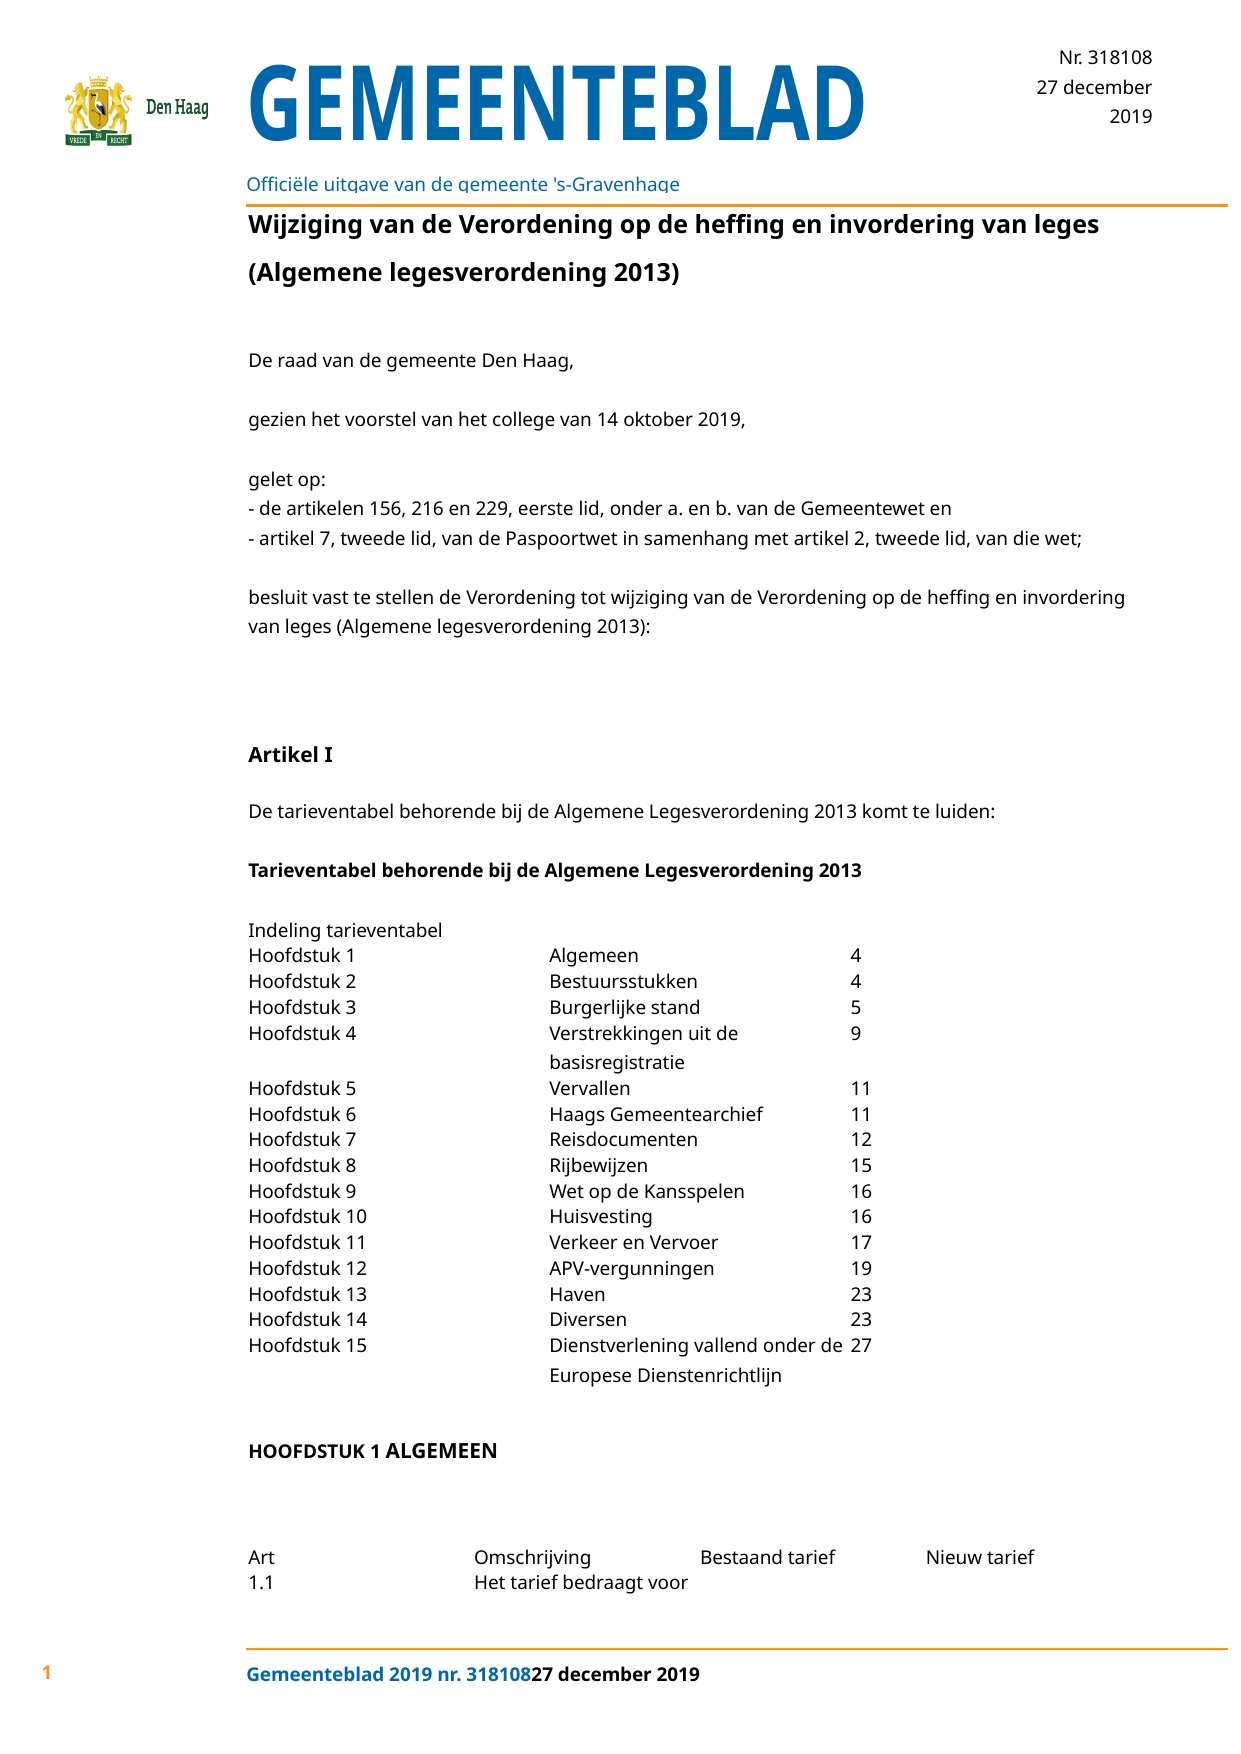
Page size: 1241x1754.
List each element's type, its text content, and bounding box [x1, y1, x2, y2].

table_cell Hoofdstuk 9 [248, 1178, 549, 1204]
text gezien het voorstel van het college van 14 oktober 2019, [248, 407, 1152, 432]
table_cell Verkeer en Vervoer [549, 1229, 850, 1255]
table_cell Haags Gemeentearchief [549, 1101, 850, 1126]
text Wijziging van de Verordening op de heffing en invordering van leges (Algemene legesverordening 2013) [248, 207, 1152, 288]
table_cell 4 [850, 943, 1152, 968]
table_cell Rijbewijzen [549, 1152, 850, 1178]
table_cell Reisdocumenten [549, 1126, 850, 1152]
table_cell 23 [850, 1281, 1152, 1307]
text - de artikelen 156, 216 en 229, eerste lid, onder a. en b. van de Gemeentewet en [248, 495, 1152, 521]
table_cell 12 [850, 1126, 1152, 1152]
table_cell 15 [850, 1152, 1152, 1178]
table_cell 5 [850, 994, 1152, 1020]
table_header Bestaand tarief [700, 1544, 926, 1569]
table_cell 4 [850, 968, 1152, 994]
table_cell Verstrekkingen uit de basisregistratie [549, 1020, 850, 1075]
table_cell 27 [850, 1332, 1152, 1388]
table_cell Hoofdstuk 15 [248, 1332, 549, 1388]
table_cell Hoofdstuk 10 [248, 1204, 549, 1229]
text Artikel I [248, 740, 1152, 769]
table_cell Hoofdstuk 6 [248, 1101, 549, 1126]
table_cell Hoofdstuk 11 [248, 1229, 549, 1255]
table_cell Hoofdstuk 5 [248, 1075, 549, 1101]
table_cell 16 [850, 1178, 1152, 1204]
table_cell Bestuursstukken [549, 968, 850, 994]
table_cell 16 [850, 1204, 1152, 1229]
table_cell Dienstverlening vallend onder de Europese Dienstenrichtlijn [549, 1332, 850, 1388]
table_cell Hoofdstuk 8 [248, 1152, 549, 1178]
table_cell Huisvesting [549, 1204, 850, 1229]
text De tarieventabel behorende bij de Algemene Legesverordening 2013 komt te luiden: [248, 798, 1152, 824]
table_cell Hoofdstuk 12 [248, 1255, 549, 1281]
table_cell Burgerlijke stand [549, 994, 850, 1020]
table_cell Vervallen [549, 1075, 850, 1101]
picture [41, 47, 231, 172]
table_cell Hoofdstuk 7 [248, 1126, 549, 1152]
text Tarieventabel behorende bij de Algemene Legesverordening 2013 [248, 857, 1152, 883]
text gelet op: [248, 466, 1152, 492]
text HOOFDSTUK 1 ALGEMEEN [248, 1436, 1152, 1465]
table_cell Haven [549, 1281, 850, 1307]
table_header Art [248, 1544, 474, 1569]
table_cell Hoofdstuk 4 [248, 1020, 549, 1075]
table_cell 9 [850, 1020, 1152, 1075]
table_cell 11 [850, 1075, 1152, 1101]
table_cell Hoofdstuk 1 [248, 943, 549, 968]
table_header Indeling tarieventabel [248, 917, 549, 942]
table_cell Hoofdstuk 13 [248, 1281, 549, 1307]
table_cell APV-vergunningen [549, 1255, 850, 1281]
table_cell Hoofdstuk 3 [248, 994, 549, 1020]
text De raad van de gemeente Den Haag, [248, 347, 1152, 373]
table_cell 1.1 [248, 1570, 474, 1595]
table_cell 23 [850, 1307, 1152, 1332]
table_cell [700, 1570, 926, 1595]
text besluit vast te stellen de Verordening tot wijziging van de Verordening op de heffing en invordering van leges (Algemene legesverordening 2013): [248, 584, 1152, 639]
table_cell Hoofdstuk 14 [248, 1307, 549, 1332]
table_cell Wet op de Kansspelen [549, 1178, 850, 1204]
table_header Nieuw tarief [926, 1544, 1152, 1569]
table_cell 19 [850, 1255, 1152, 1281]
table_cell [926, 1570, 1152, 1595]
table_header Omschrijving [474, 1544, 700, 1569]
table_cell Hoofdstuk 2 [248, 968, 549, 994]
text - artikel 7, tweede lid, van de Paspoortwet in samenhang met artikel 2, tweede lid, van die wet; [248, 525, 1152, 551]
table_cell 11 [850, 1101, 1152, 1126]
table_cell 17 [850, 1229, 1152, 1255]
table_cell Algemeen [549, 943, 850, 968]
table_cell Het tarief bedraagt voor [474, 1570, 700, 1595]
table_cell Diversen [549, 1307, 850, 1332]
